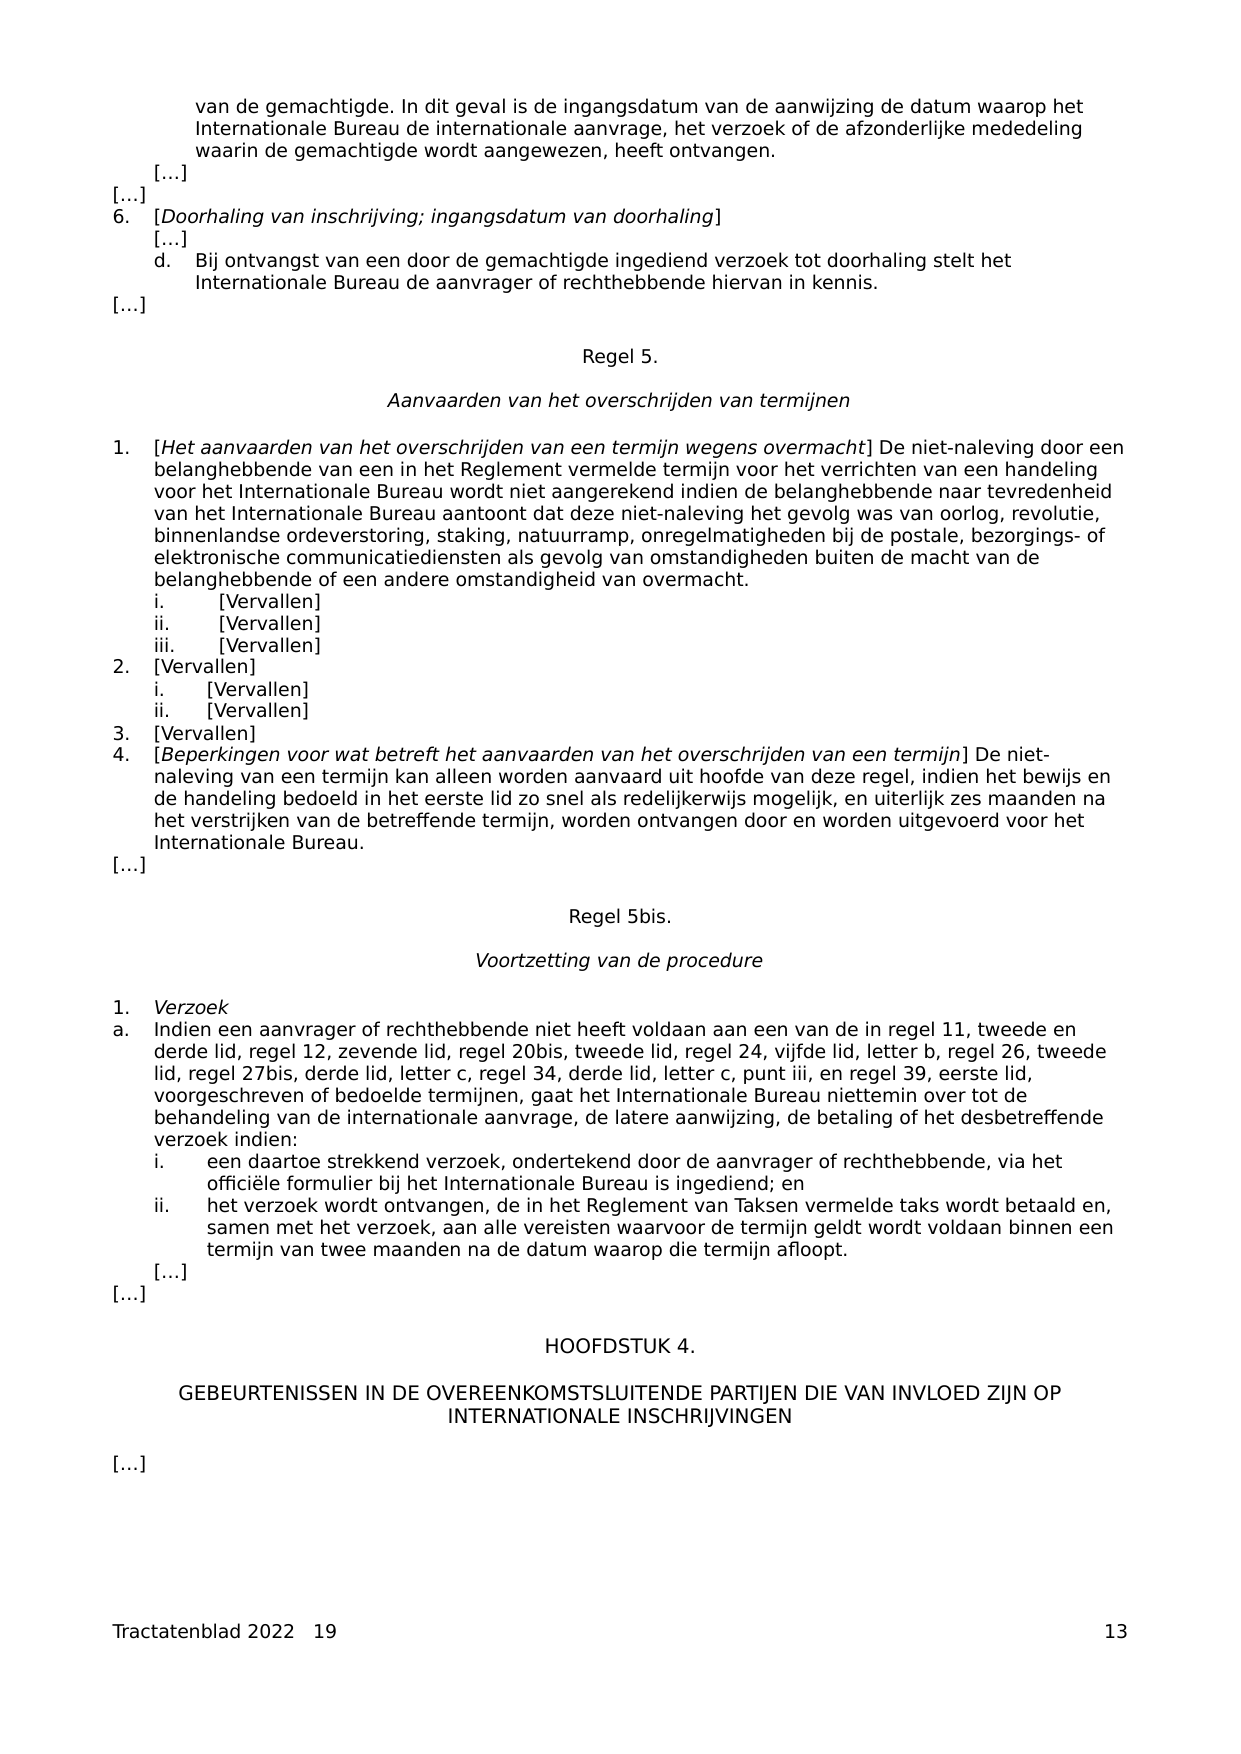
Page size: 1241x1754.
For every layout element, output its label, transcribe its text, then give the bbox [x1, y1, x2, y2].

text 1. [Het aanvaarden van het overschrijden van een termijn wegens overmacht] De niet-naleving door een belanghebbende van een in het Reglement vermelde termijn voor het verrichten van een handeling voor het Internationale Bureau wordt niet aangerekend indien de belanghebbende naar tevredenheid van het Internationale Bureau aantoont dat deze niet-naleving het gevolg was van oorlog, revolutie, binnenlandse ordeverstoring, staking, natuurramp, onregelmatigheden bij de postale, bezorgings- of elektronische communicatiediensten als gevolg van omstandigheden buiten de macht van de belanghebbende of een andere omstandigheid van overmacht. [112, 437, 1128, 591]
text ii. [Vervallen] [153, 612, 1128, 634]
text van de gemachtigde. In dit geval is de ingangsdatum van de aanwijzing de datum waarop het Internationale Bureau de internationale aanvrage, het verzoek of de afzonderlijke mededeling waarin de gemachtigde wordt aangewezen, heeft ontvangen. [153, 96, 1128, 162]
text 3. [Vervallen] [112, 722, 1128, 744]
text […] [112, 854, 1128, 876]
subtitle HOOFDSTUK 4. GEBEURTENISSEN IN DE OVEREENKOMSTSLUITENDE PARTIJEN DIE VAN INVLOED ZIJN OP INTERNATIONALE INSCHRIJVINGEN [112, 1335, 1128, 1428]
text 2. [Vervallen] [112, 656, 1128, 678]
text i. [Vervallen] [153, 678, 1128, 700]
subtitle Regel 5bis. Voortzetting van de procedure [112, 906, 1128, 972]
subtitle Regel 5. Aanvaarden van het overschrijden van termijnen [112, 346, 1128, 412]
text ii. het verzoek wordt ontvangen, de in het Reglement van Taksen vermelde taks wordt betaald en, samen met het verzoek, aan alle vereisten waarvoor de termijn geldt wordt voldaan binnen een termijn van twee maanden na de datum waarop die termijn afloopt. [153, 1195, 1128, 1261]
text ii. [Vervallen] [153, 700, 1128, 722]
text […] [112, 184, 1128, 206]
text a. Indien een aanvrager of rechthebbende niet heeft voldaan aan een van de in regel 11, tweede en derde lid, regel 12, zevende lid, regel 20bis, tweede lid, regel 24, vijfde lid, letter b, regel 26, tweede lid, regel 27bis, derde lid, letter c, regel 34, derde lid, letter c, punt iii, en regel 39, eerste lid, voorgeschreven of bedoelde termijnen, gaat het Internationale Bureau niettemin over tot de behandeling van de internationale aanvrage, de latere aanwijzing, de betaling of het desbetreffende verzoek indien: [112, 1019, 1128, 1151]
text […] [153, 162, 1128, 184]
text 6. [Doorhaling van inschrijving; ingangsdatum van doorhaling] [112, 206, 1128, 228]
text […] [112, 1453, 1128, 1475]
text d. Bij ontvangst van een door de gemachtigde ingediend verzoek tot doorhaling stelt het Internationale Bureau de aanvrager of rechthebbende hiervan in kennis. [153, 250, 1128, 294]
text i. een daartoe strekkend verzoek, ondertekend door de aanvrager of rechthebbende, via het officiële formulier bij het Internationale Bureau is ingediend; en [153, 1151, 1128, 1195]
text 4. [Beperkingen voor wat betreft het aanvaarden van het overschrijden van een termijn] De niet-naleving van een termijn kan alleen worden aanvaard uit hoofde van deze regel, indien het bewijs en de handeling bedoeld in het eerste lid zo snel als redelijkerwijs mogelijk, en uiterlijk zes maanden na het verstrijken van de betreffende termijn, worden ontvangen door en worden uitgevoerd voor het Internationale Bureau. [112, 744, 1128, 854]
text […] [112, 1283, 1128, 1305]
text […] [153, 228, 1128, 250]
text 1. Verzoek [112, 997, 1128, 1019]
text […] [112, 294, 1128, 316]
text i. [Vervallen] [153, 591, 1128, 612]
text iii. [Vervallen] [153, 634, 1128, 656]
text […] [153, 1261, 1128, 1283]
